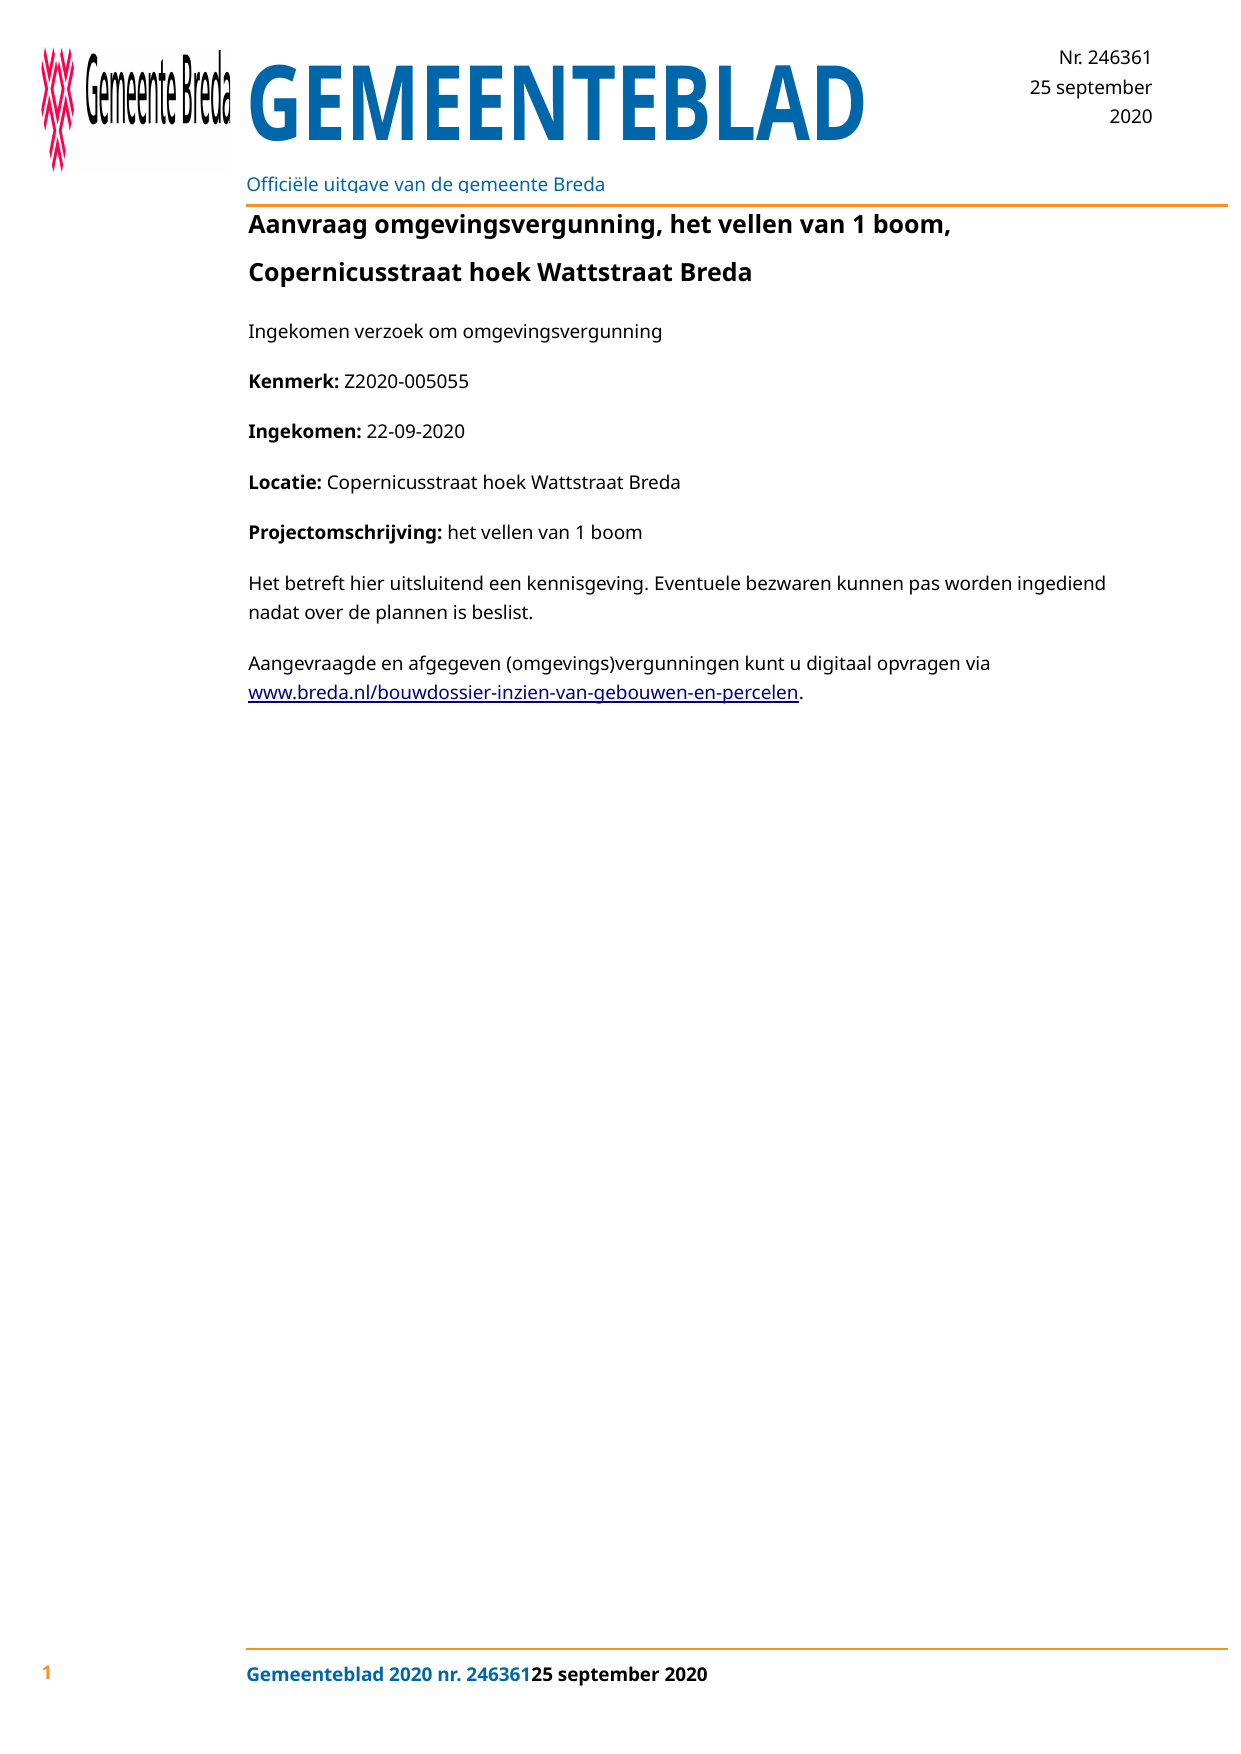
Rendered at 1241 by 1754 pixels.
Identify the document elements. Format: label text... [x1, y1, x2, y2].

text Ingekomen: 22-09-2020 [248, 419, 1152, 444]
picture [41, 47, 231, 172]
text Aanvraag omgevingsvergunning, het vellen van 1 boom, Copernicusstraat hoek Wattstraat Breda [248, 207, 1152, 288]
text Kenmerk: Z2020-005055 [248, 368, 1152, 394]
text Locatie: Copernicusstraat hoek Wattstraat Breda [248, 469, 1152, 495]
text Ingekomen verzoek om omgevingsvergunning [248, 318, 1152, 344]
text Het betreft hier uitsluitend een kennisgeving. Eventuele bezwaren kunnen pas worden ingediend nadat over de plannen is beslist. [248, 570, 1152, 625]
text Aangevraagde en afgegeven (omgevings)vergunningen kunt u digitaal opvragen via www.breda.nl/bouwdossier-inzien-van-gebouwen-en-percelen. [248, 650, 1152, 705]
text Projectomschrijving: het vellen van 1 boom [248, 519, 1152, 545]
